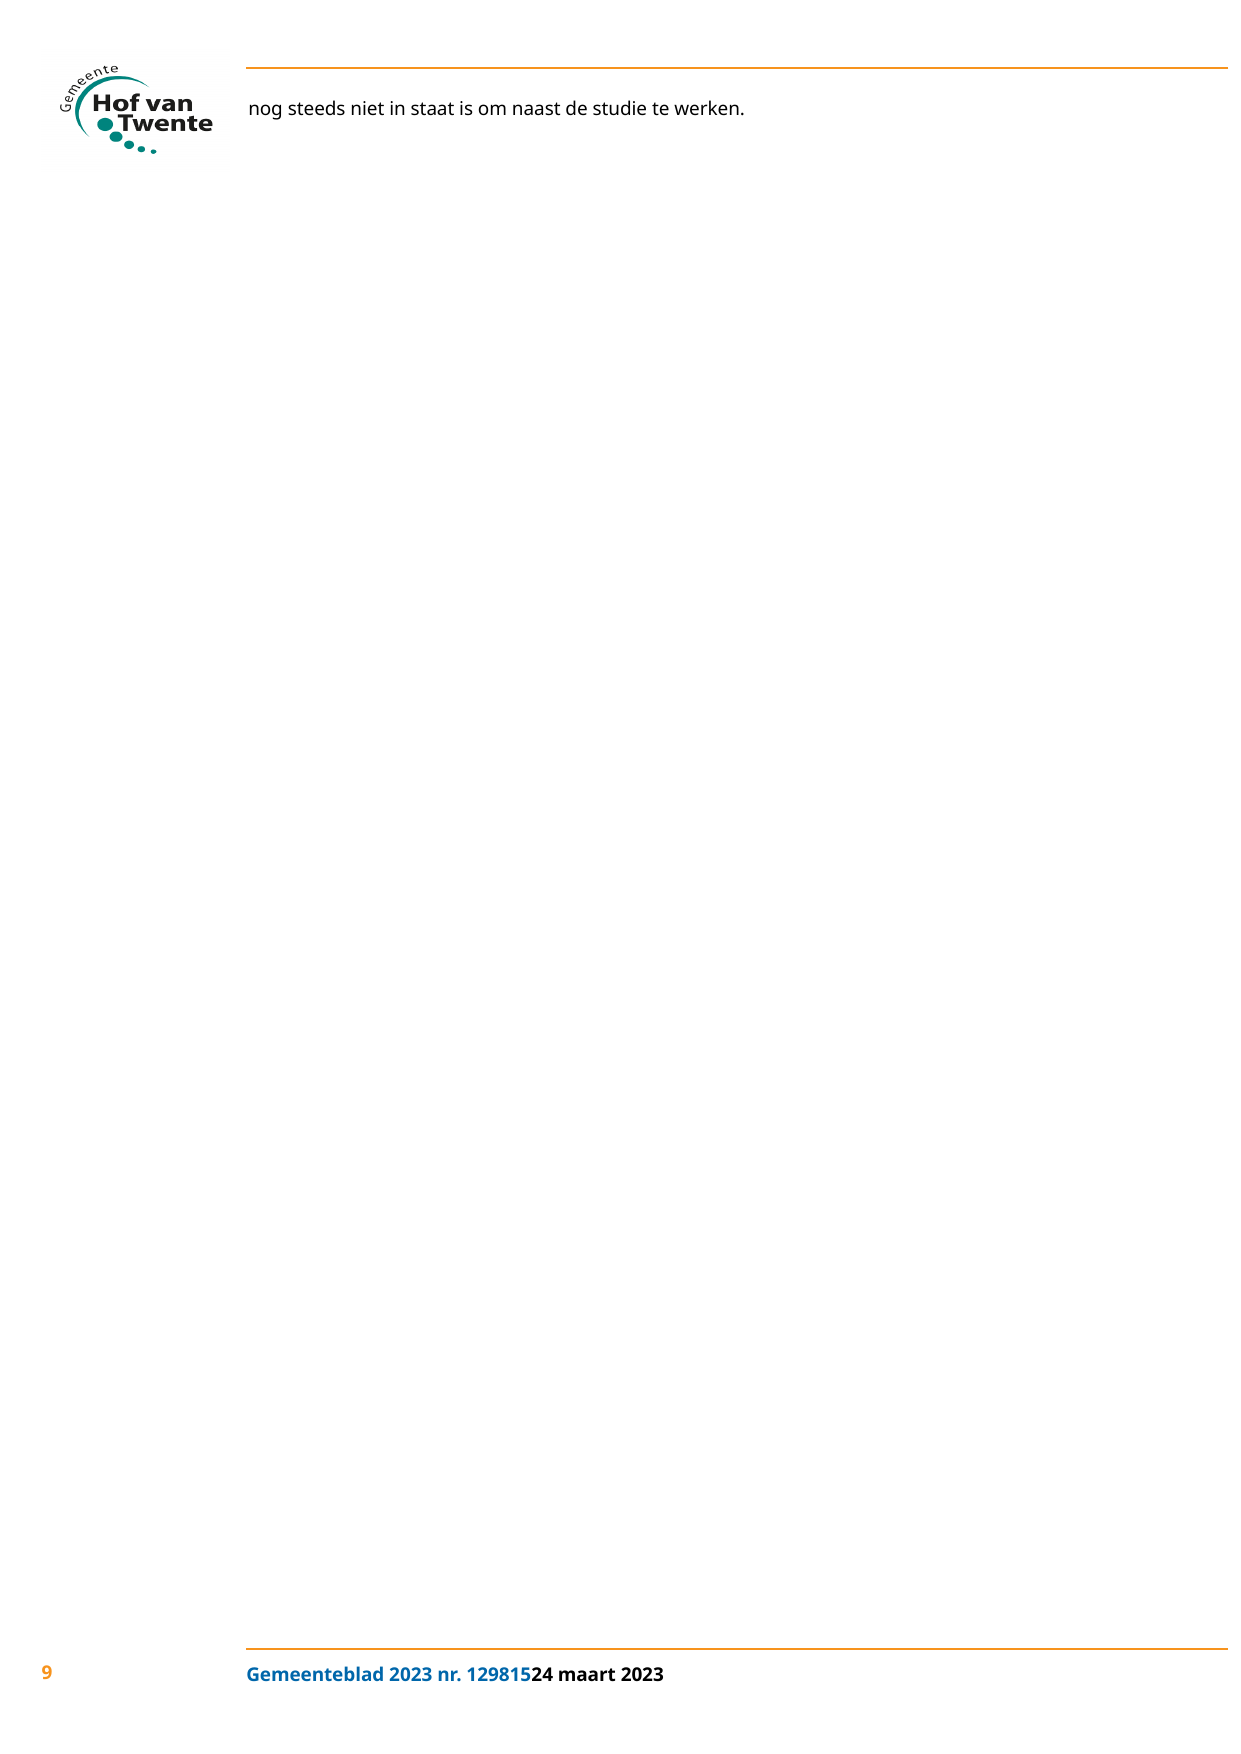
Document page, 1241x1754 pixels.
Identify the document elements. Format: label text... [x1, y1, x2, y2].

text nog steeds niet in staat is om naast de studie te werken. [248, 95, 1152, 121]
picture [41, 47, 231, 172]
